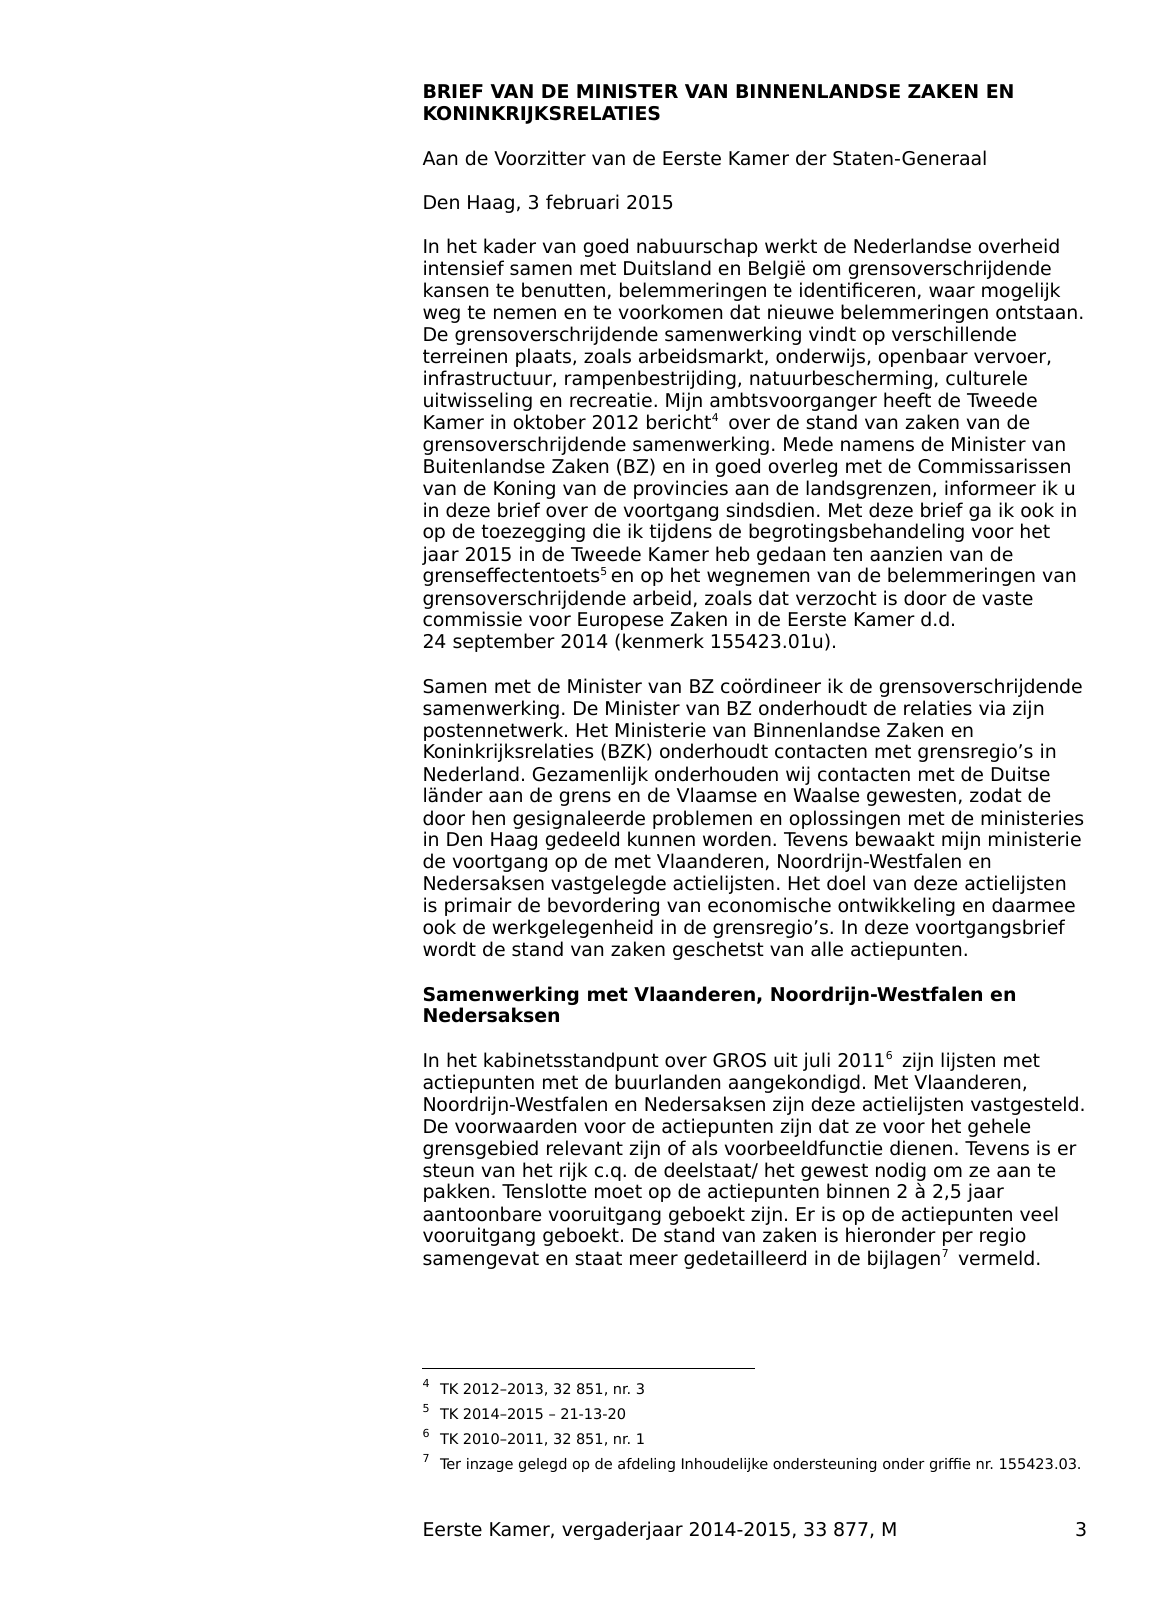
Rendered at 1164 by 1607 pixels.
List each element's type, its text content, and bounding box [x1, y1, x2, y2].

text In het kader van goed nabuurschap werkt de Nederlandse overheid intensief samen met Duitsland en België om grensoverschrijdende kansen te benutten, belemmeringen te identificeren, waar mogelijk weg te nemen en te voorkomen dat nieuwe belemmeringen ontstaan. De grensoverschrijdende samenwerking vindt op verschillende terreinen plaats, zoals arbeidsmarkt, onderwijs, openbaar vervoer, infrastructuur, rampenbestrijding, natuurbescherming, culturele uitwisseling en recreatie. Mijn ambtsvoorganger heeft de Tweede Kamer in oktober 2012 bericht over de stand van zaken van de grensoverschrijdende samenwerking. Mede namens de Minister van Buitenlandse Zaken (BZ) en in goed overleg met de Commissarissen van de Koning van de provincies aan de landsgrenzen, informeer ik u in deze brief over de voortgang sindsdien. Met deze brief ga ik ook in op de toezegging die ik tijdens de begrotingsbehandeling voor het jaar 2015 in de Tweede Kamer heb gedaan ten aanzien van de grenseffectentoetsen op het wegnemen van de belemmeringen van grensoverschrijdende arbeid, zoals dat verzocht is door de vaste commissie voor Europese Zaken in de Eerste Kamer d.d. 24 september 2014 (kenmerk 155423.01u). [422, 236, 1087, 653]
subtitle BRIEF VAN DE MINISTER VAN BINNENLANDSE ZAKEN EN KONINKRIJKSRELATIES [422, 81, 1087, 125]
subtitle Samenwerking met Vlaanderen, Noordrijn-Westfalen en Nedersaksen [422, 983, 1087, 1027]
text Samen met de Minister van BZ coördineer ik de grensoverschrijdende samenwerking. De Minister van BZ onderhoudt de relaties via zijn postennetwerk. Het Ministerie van Binnenlandse Zaken en Koninkrijksrelaties (BZK) onderhoudt contacten met grensregio’s in Nederland. Gezamenlijk onderhouden wij contacten met de Duitse länder aan de grens en de Vlaamse en Waalse gewesten, zodat de door hen gesignaleerde problemen en oplossingen met de ministeries in Den Haag gedeeld kunnen worden. Tevens bewaakt mijn ministerie de voortgang op de met Vlaanderen, Noordrijn-Westfalen en Nedersaksen vastgelegde actielijsten. Het doel van deze actielijsten is primair de bevordering van economische ontwikkeling en daarmee ook de werkgelegenheid in de grensregio’s. In deze voortgangsbrief wordt de stand van zaken geschetst van alle actiepunten. [422, 676, 1087, 961]
text TK 2012–2013, 32 851, nr. 3 [422, 1377, 1087, 1399]
text Aan de Voorzitter van de Eerste Kamer der Staten-Generaal [422, 147, 1087, 169]
text Ter inzage gelegd op de afdeling Inhoudelijke ondersteuning onder griffie nr. 155423.03. [422, 1452, 1087, 1474]
text TK 2014–2015 – 21-13-20 [422, 1402, 1087, 1424]
text Den Haag, 3 februari 2015 [422, 192, 1087, 213]
text TK 2010–2011, 32 851, nr. 1 [422, 1427, 1087, 1449]
text In het kabinetsstandpunt over GROS uit juli 2011 zijn lijsten met actiepunten met de buurlanden aangekondigd. Met Vlaanderen, Noordrijn-Westfalen en Nedersaksen zijn deze actielijsten vastgesteld. De voorwaarden voor de actiepunten zijn dat ze voor het gehele grensgebied relevant zijn of als voorbeeldfunctie dienen. Tevens is er steun van het rijk c.q. de deelstaat/ het gewest nodig om ze aan te pakken. Tenslotte moet op de actiepunten binnen 2 à 2,5 jaar aantoonbare vooruitgang geboekt zijn. Er is op de actiepunten veel vooruitgang geboekt. De stand van zaken is hieronder per regio samengevat en staat meer gedetailleerd in de bijlagen vermeld. [422, 1049, 1087, 1269]
